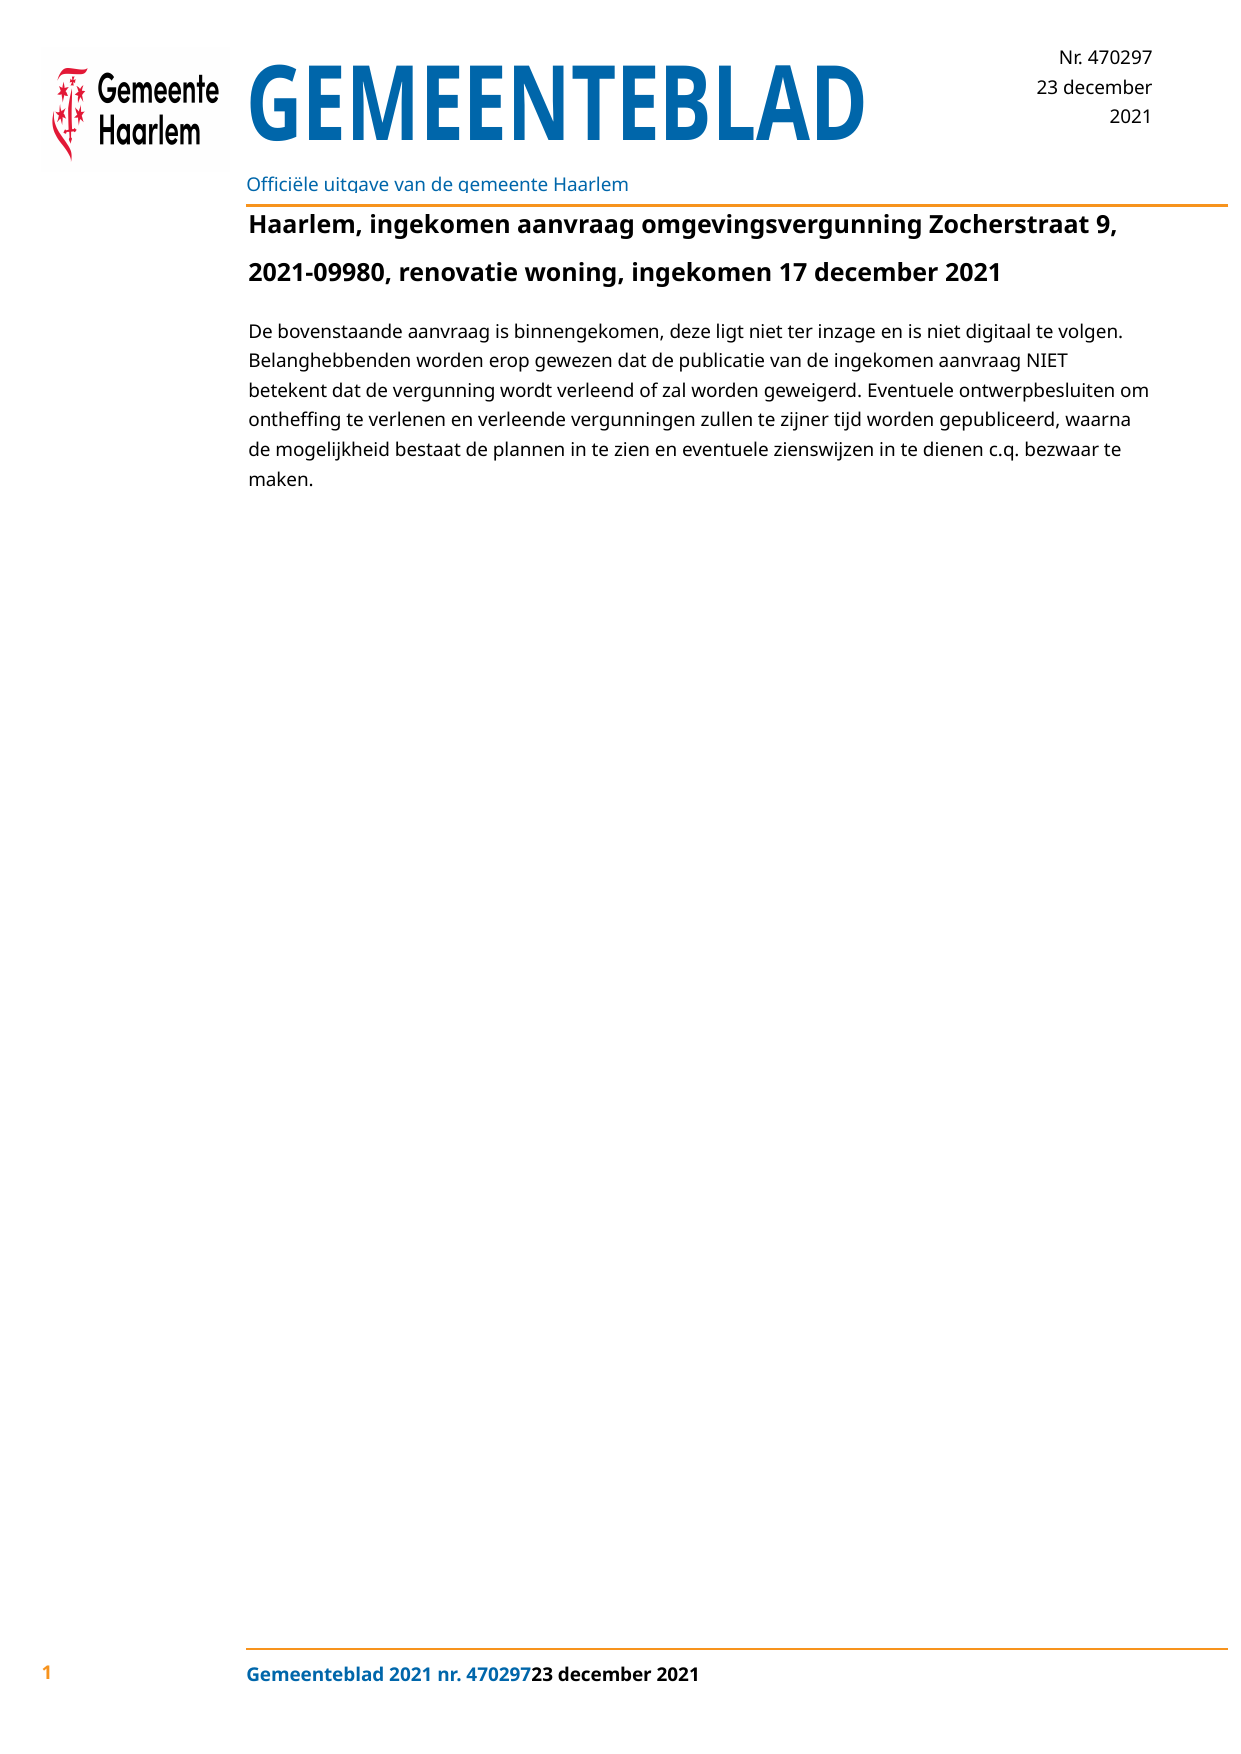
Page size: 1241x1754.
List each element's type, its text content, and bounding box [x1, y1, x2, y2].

text De bovenstaande aanvraag is binnengekomen, deze ligt niet ter inzage en is niet digitaal te volgen. Belanghebbenden worden erop gewezen dat de publicatie van de ingekomen aanvraag NIET betekent dat de vergunning wordt verleend of zal worden geweigerd. Eventuele ontwerpbesluiten om ontheffing te verlenen en verleende vergunningen zullen te zijner tijd worden gepubliceerd, waarna de mogelijkheid bestaat de plannen in te zien en eventuele zienswijzen in te dienen c.q. bezwaar te maken. [248, 318, 1152, 492]
text Haarlem, ingekomen aanvraag omgevingsvergunning Zocherstraat 9, 2021-09980, renovatie woning, ingekomen 17 december 2021 [248, 207, 1152, 288]
picture [41, 47, 231, 172]
